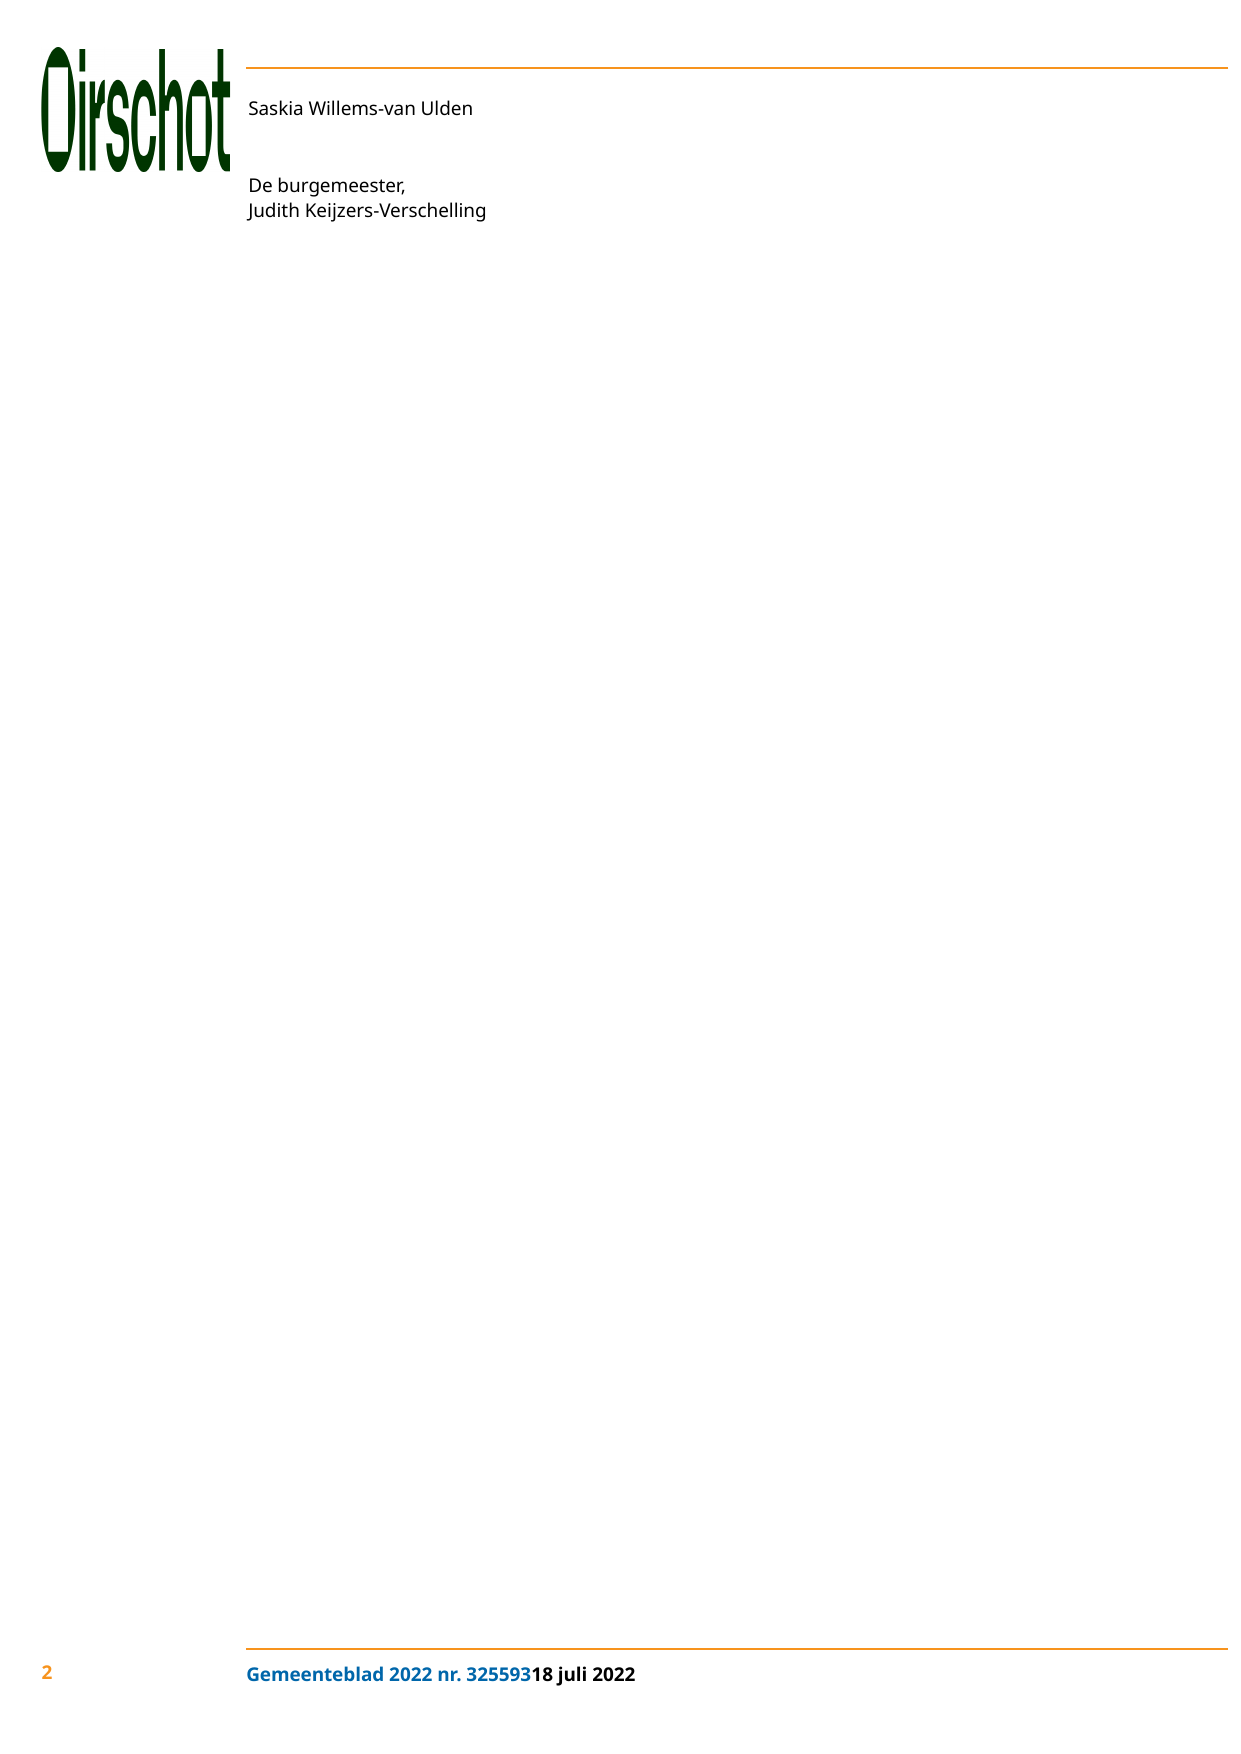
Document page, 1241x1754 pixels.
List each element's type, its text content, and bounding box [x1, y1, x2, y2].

picture [41, 47, 231, 172]
text Judith Keijzers-Verschelling [248, 198, 1152, 223]
text De burgemeester, [248, 172, 1152, 198]
text Saskia Willems-van Ulden [248, 95, 1152, 121]
